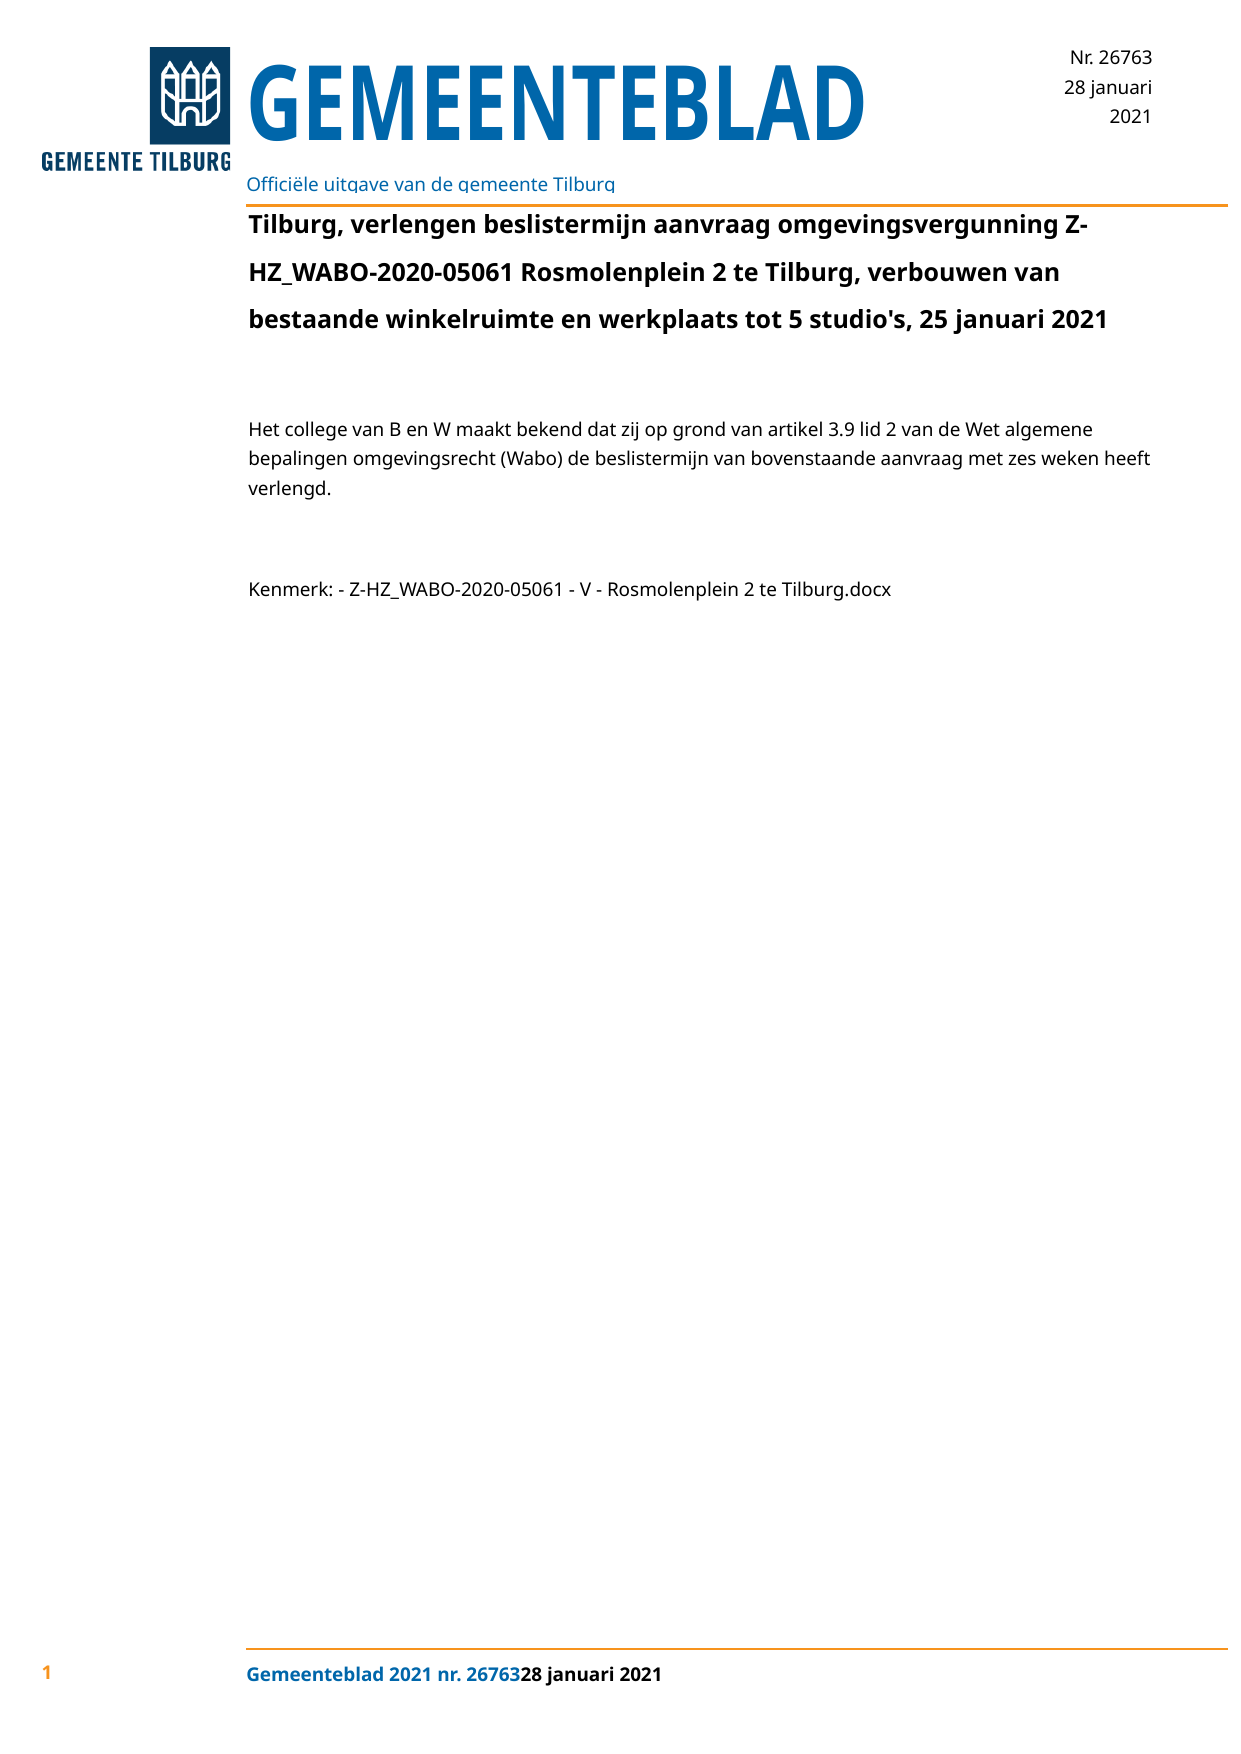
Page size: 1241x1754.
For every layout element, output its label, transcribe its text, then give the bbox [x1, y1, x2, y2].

text Het college van B en W maakt bekend dat zij op grond van artikel 3.9 lid 2 van de Wet algemene bepalingen omgevingsrecht (Wabo) de beslistermijn van bovenstaande aanvraag met zes weken heeft verlengd. [248, 416, 1152, 501]
text Tilburg, verlengen beslistermijn aanvraag omgevingsvergunning Z-HZ_WABO-2020-05061 Rosmolenplein 2 te Tilburg, verbouwen van bestaande winkelruimte en werkplaats tot 5 studio's, 25 januari 2021 [248, 207, 1152, 336]
picture [41, 47, 231, 172]
text Kenmerk: - Z-HZ_WABO-2020-05061 - V - Rosmolenplein 2 te Tilburg.docx [248, 576, 1152, 602]
